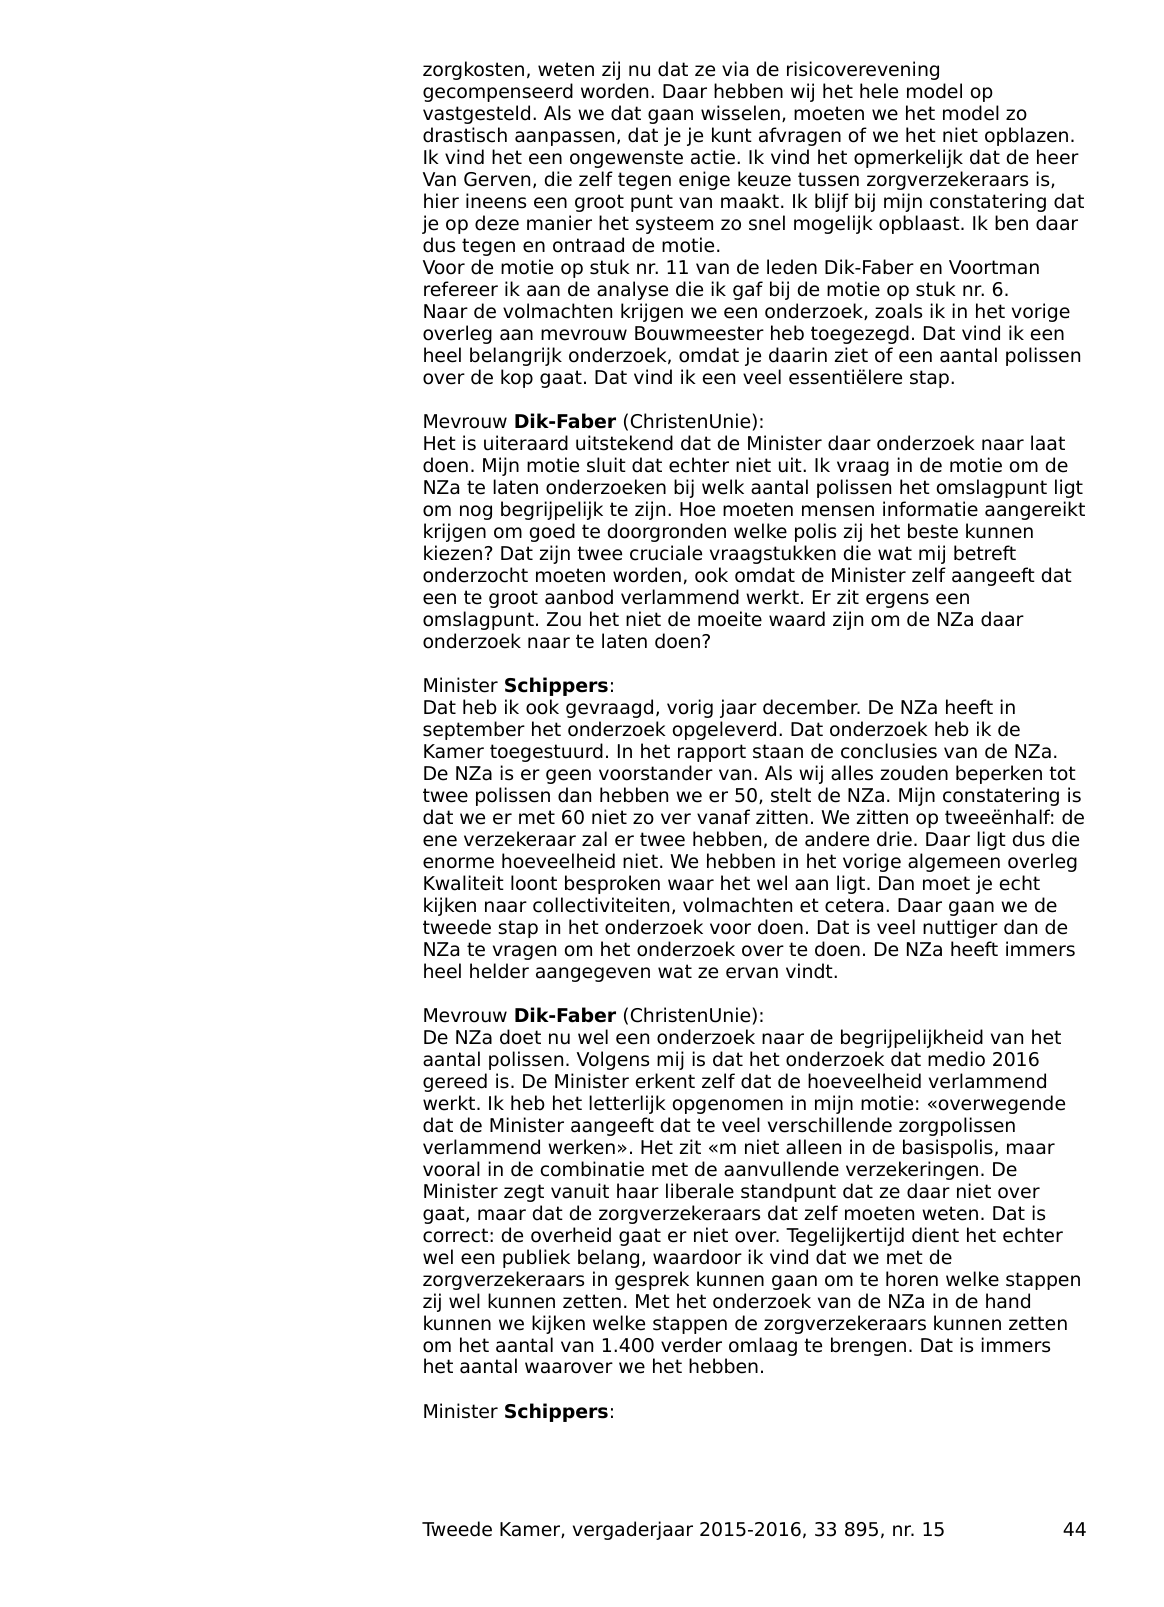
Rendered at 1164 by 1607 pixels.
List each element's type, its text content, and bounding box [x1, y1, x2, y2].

text Mevrouw Dik-Faber (ChristenUnie): [422, 411, 1087, 433]
text Dat heb ik ook gevraagd, vorig jaar december. De NZa heeft in september het onderzoek opgeleverd. Dat onderzoek heb ik de Kamer toegestuurd. In het rapport staan de conclusies van de NZa. De NZa is er geen voorstander van. Als wij alles zouden beperken tot twee polissen dan hebben we er 50, stelt de NZa. Mijn constatering is dat we er met 60 niet zo ver vanaf zitten. We zitten op tweeënhalf: de ene verzekeraar zal er twee hebben, de andere drie. Daar ligt dus die enorme hoeveelheid niet. We hebben in het vorige algemeen overleg Kwaliteit loont besproken waar het wel aan ligt. Dan moet je echt kijken naar collectiviteiten, volmachten et cetera. Daar gaan we de tweede stap in het onderzoek voor doen. Dat is veel nuttiger dan de NZa te vragen om het onderzoek over te doen. De NZa heeft immers heel helder aangegeven wat ze ervan vindt. [422, 697, 1087, 983]
text Naar de volmachten krijgen we een onderzoek, zoals ik in het vorige overleg aan mevrouw Bouwmeester heb toegezegd. Dat vind ik een heel belangrijk onderzoek, omdat je daarin ziet of een aantal polissen over de kop gaat. Dat vind ik een veel essentiëlere stap. [422, 301, 1087, 389]
text Mevrouw Dik-Faber (ChristenUnie): [422, 1005, 1087, 1027]
text zorgkosten, weten zij nu dat ze via de risicoverevening gecompenseerd worden. Daar hebben wij het hele model op vastgesteld. Als we dat gaan wisselen, moeten we het model zo drastisch aanpassen, dat je je kunt afvragen of we het niet opblazen. Ik vind het een ongewenste actie. Ik vind het opmerkelijk dat de heer Van Gerven, die zelf tegen enige keuze tussen zorgverzekeraars is, hier ineens een groot punt van maakt. Ik blijf bij mijn constatering dat je op deze manier het systeem zo snel mogelijk opblaast. Ik ben daar dus tegen en ontraad de motie. [422, 59, 1087, 257]
text Het is uiteraard uitstekend dat de Minister daar onderzoek naar laat doen. Mijn motie sluit dat echter niet uit. Ik vraag in de motie om de NZa te laten onderzoeken bij welk aantal polissen het omslagpunt ligt om nog begrijpelijk te zijn. Hoe moeten mensen informatie aangereikt krijgen om goed te doorgronden welke polis zij het beste kunnen kiezen? Dat zijn twee cruciale vraagstukken die wat mij betreft onderzocht moeten worden, ook omdat de Minister zelf aangeeft dat een te groot aanbod verlammend werkt. Er zit ergens een omslagpunt. Zou het niet de moeite waard zijn om de NZa daar onderzoek naar te laten doen? [422, 433, 1087, 653]
text De NZa doet nu wel een onderzoek naar de begrijpelijkheid van het aantal polissen. Volgens mij is dat het onderzoek dat medio 2016 gereed is. De Minister erkent zelf dat de hoeveelheid verlammend werkt. Ik heb het letterlijk opgenomen in mijn motie: «overwegende dat de Minister aangeeft dat te veel verschillende zorgpolissen verlammend werken». Het zit «m niet alleen in de basispolis, maar vooral in de combinatie met de aanvullende verzekeringen. De Minister zegt vanuit haar liberale standpunt dat ze daar niet over gaat, maar dat de zorgverzekeraars dat zelf moeten weten. Dat is correct: de overheid gaat er niet over. Tegelijkertijd dient het echter wel een publiek belang, waardoor ik vind dat we met de zorgverzekeraars in gesprek kunnen gaan om te horen welke stappen zij wel kunnen zetten. Met het onderzoek van de NZa in de hand kunnen we kijken welke stappen de zorgverzekeraars kunnen zetten om het aantal van 1.400 verder omlaag te brengen. Dat is immers het aantal waarover we het hebben. [422, 1027, 1087, 1378]
text Voor de motie op stuk nr. 11 van de leden Dik-Faber en Voortman refereer ik aan de analyse die ik gaf bij de motie op stuk nr. 6. [422, 257, 1087, 301]
text Minister Schippers: [422, 1401, 1087, 1423]
text Minister Schippers: [422, 675, 1087, 697]
